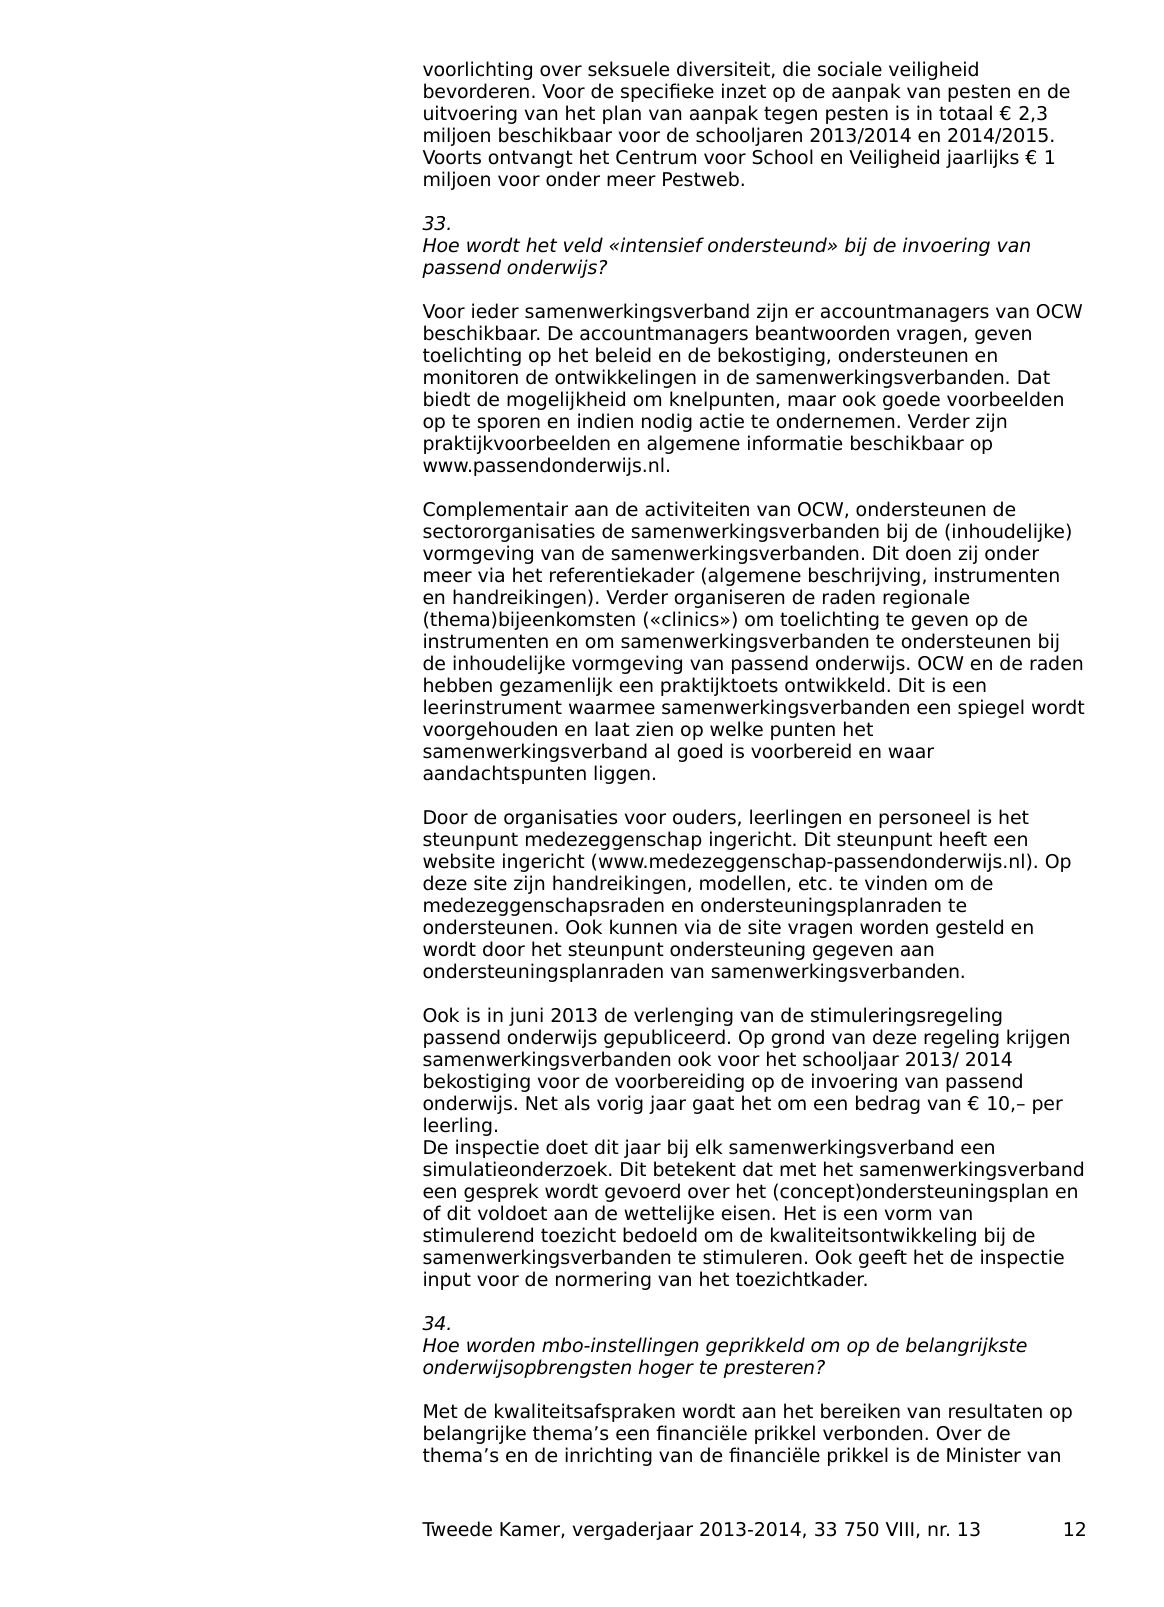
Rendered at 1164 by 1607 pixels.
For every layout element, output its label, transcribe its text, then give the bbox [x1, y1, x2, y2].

text Ook is in juni 2013 de verlenging van de stimuleringsregeling passend onderwijs gepubliceerd. Op grond van deze regeling krijgen samenwerkingsverbanden ook voor het schooljaar 2013/ 2014 bekostiging voor de voorbereiding op de invoering van passend onderwijs. Net als vorig jaar gaat het om een bedrag van € 10,– per leerling. [422, 1005, 1087, 1137]
text Met de kwaliteitsafspraken wordt aan het bereiken van resultaten op belangrijke thema’s een financiële prikkel verbonden. Over de thema’s en de inrichting van de financiële prikkel is de Minister van [422, 1401, 1087, 1467]
text Hoe worden mbo-instellingen geprikkeld om op de belangrijkste onderwijsopbrengsten hoger te presteren? [422, 1335, 1087, 1379]
text Voor ieder samenwerkingsverband zijn er accountmanagers van OCW beschikbaar. De accountmanagers beantwoorden vragen, geven toelichting op het beleid en de bekostiging, ondersteunen en monitoren de ontwikkelingen in de samenwerkingsverbanden. Dat biedt de mogelijkheid om knelpunten, maar ook goede voorbeelden op te sporen en indien nodig actie te ondernemen. Verder zijn praktijkvoorbeelden en algemene informatie beschikbaar op www.passendonderwijs.nl. [422, 301, 1087, 477]
text voorlichting over seksuele diversiteit, die sociale veiligheid bevorderen. Voor de specifieke inzet op de aanpak van pesten en de uitvoering van het plan van aanpak tegen pesten is in totaal € 2,3 miljoen beschikbaar voor de schooljaren 2013/2014 en 2014/2015. Voorts ontvangt het Centrum voor School en Veiligheid jaarlijks € 1 miljoen voor onder meer Pestweb. [422, 59, 1087, 191]
text 33. [422, 213, 1087, 235]
text Door de organisaties voor ouders, leerlingen en personeel is het steunpunt medezeggenschap ingericht. Dit steunpunt heeft een website ingericht (www.medezeggenschap-passendonderwijs.nl). Op deze site zijn handreikingen, modellen, etc. te vinden om de medezeggenschapsraden en ondersteuningsplanraden te ondersteunen. Ook kunnen via de site vragen worden gesteld en wordt door het steunpunt ondersteuning gegeven aan ondersteuningsplanraden van samenwerkingsverbanden. [422, 807, 1087, 983]
text Complementair aan de activiteiten van OCW, ondersteunen de sectororganisaties de samenwerkingsverbanden bij de (inhoudelijke) vormgeving van de samenwerkingsverbanden. Dit doen zij onder meer via het referentiekader (algemene beschrijving, instrumenten en handreikingen). Verder organiseren de raden regionale (thema)bijeenkomsten («clinics») om toelichting te geven op de instrumenten en om samenwerkingsverbanden te ondersteunen bij de inhoudelijke vormgeving van passend onderwijs. OCW en de raden hebben gezamenlijk een praktijktoets ontwikkeld. Dit is een leerinstrument waarmee samenwerkingsverbanden een spiegel wordt voorgehouden en laat zien op welke punten het samenwerkingsverband al goed is voorbereid en waar aandachtspunten liggen. [422, 499, 1087, 785]
text Hoe wordt het veld «intensief ondersteund» bij de invoering van passend onderwijs? [422, 235, 1087, 279]
text De inspectie doet dit jaar bij elk samenwerkingsverband een simulatieonderzoek. Dit betekent dat met het samenwerkingsverband een gesprek wordt gevoerd over het (concept)ondersteuningsplan en of dit voldoet aan de wettelijke eisen. Het is een vorm van stimulerend toezicht bedoeld om de kwaliteitsontwikkeling bij de samenwerkingsverbanden te stimuleren. Ook geeft het de inspectie input voor de normering van het toezichtkader. [422, 1137, 1087, 1291]
text 34. [422, 1313, 1087, 1335]
